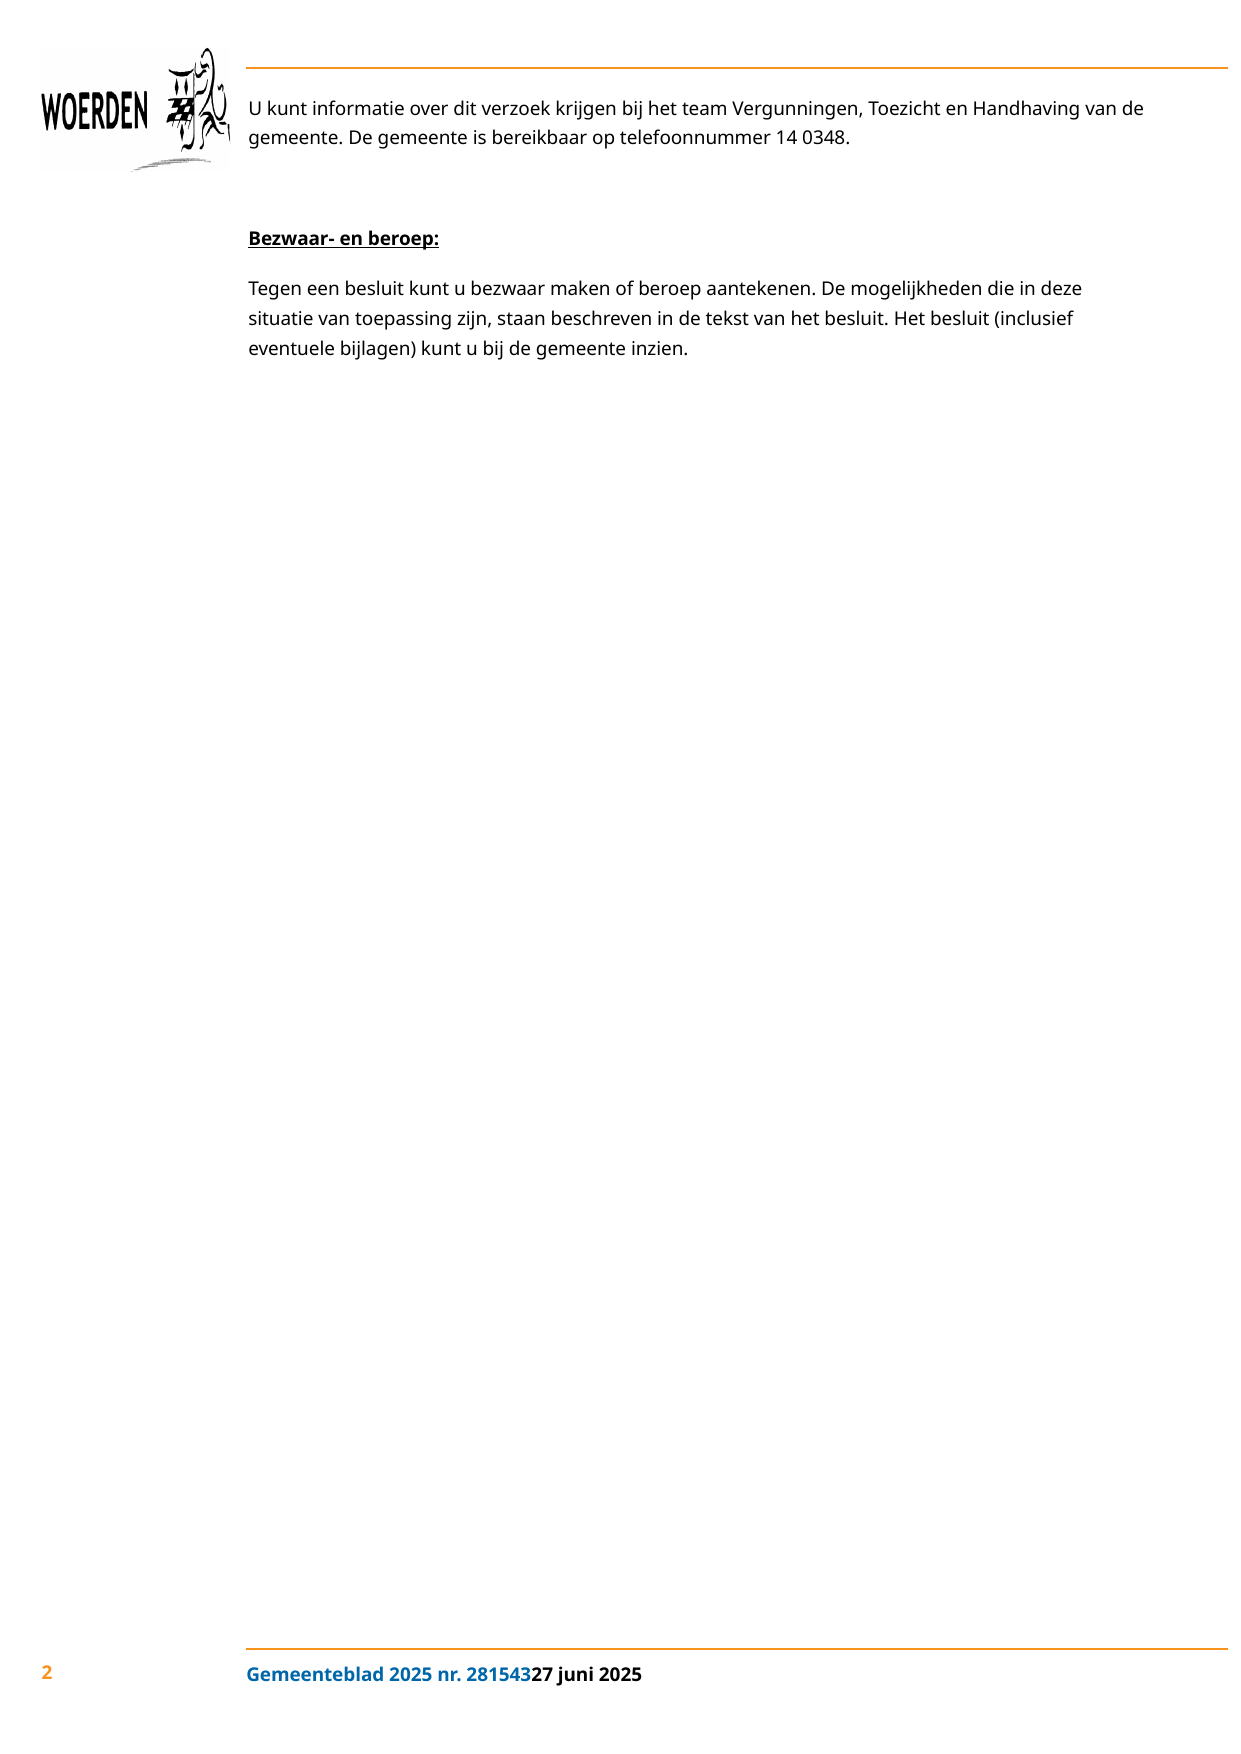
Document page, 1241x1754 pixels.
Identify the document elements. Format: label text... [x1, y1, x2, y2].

text Bezwaar- en beroep: [248, 225, 1152, 251]
text Tegen een besluit kunt u bezwaar maken of beroep aantekenen. De mogelijkheden die in deze situatie van toepassing zijn, staan beschreven in de tekst van het besluit. Het besluit (inclusief eventuele bijlagen) kunt u bij de gemeente inzien. [248, 276, 1152, 361]
picture [41, 47, 231, 172]
text U kunt informatie over dit verzoek krijgen bij het team Vergunningen, Toezicht en Handhaving van de gemeente. De gemeente is bereikbaar op telefoonnummer 14 0348. [248, 95, 1152, 150]
